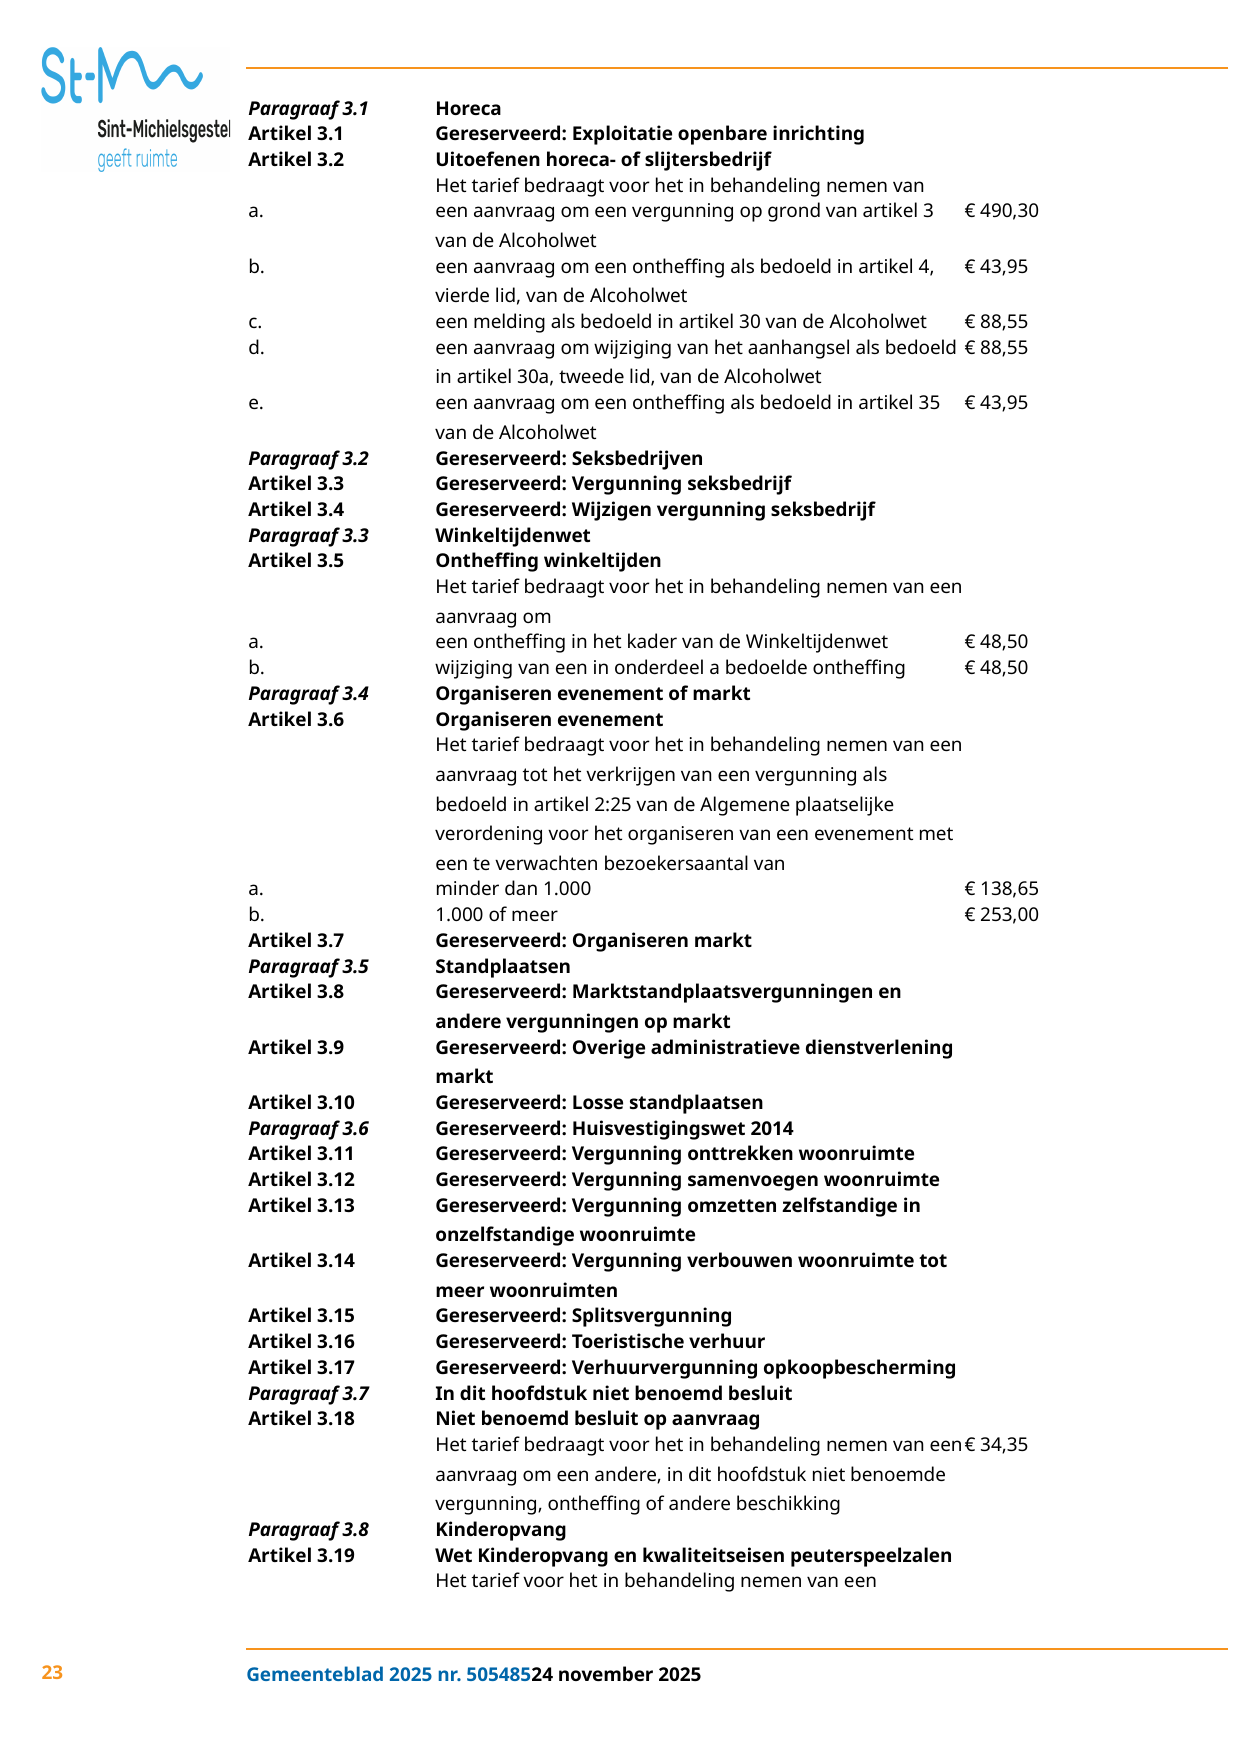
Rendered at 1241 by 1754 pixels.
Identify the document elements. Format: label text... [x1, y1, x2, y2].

table_cell € 43,95 [964, 253, 1152, 308]
table_cell Paragraaf 3.3 [248, 522, 435, 548]
table_cell [964, 548, 1152, 573]
table_cell een melding als bedoeld in artikel 30 van de Alcoholwet [435, 308, 964, 334]
table_cell [964, 1034, 1152, 1089]
table_cell [964, 706, 1152, 732]
table_cell Paragraaf 3.6 [248, 1115, 435, 1141]
table_cell € 34,35 [964, 1431, 1152, 1516]
table_cell Artikel 3.8 [248, 979, 435, 1034]
table_cell Uitoefenen horeca- of slijtersbedrijf [435, 146, 964, 172]
table_cell Gereserveerd: Vergunning omzetten zelfstandige in onzelfstandige woonruimte [435, 1192, 964, 1247]
table_cell [964, 732, 1152, 876]
table_cell Standplaatsen [435, 953, 964, 978]
table_cell Artikel 3.10 [248, 1089, 435, 1115]
table_cell [964, 496, 1152, 522]
table_cell een aanvraag om een ontheffing als bedoeld in artikel 35 van de Alcoholwet [435, 389, 964, 445]
table_cell Het tarief voor het in behandeling nemen van een [435, 1568, 964, 1593]
table_cell [964, 146, 1152, 172]
table_cell [964, 953, 1152, 978]
table_cell a. [248, 629, 435, 654]
table_cell c. [248, 308, 435, 334]
table_cell Gereserveerd: Huisvestigingswet 2014 [435, 1115, 964, 1141]
table_cell [248, 172, 435, 198]
table_cell Organiseren evenement of markt [435, 680, 964, 706]
table_cell [964, 1568, 1152, 1593]
table_cell [964, 1380, 1152, 1406]
table_cell Het tarief bedraagt voor het in behandeling nemen van een aanvraag tot het verkrijgen van een vergunning als bedoeld in artikel 2:25 van de Algemene plaatselijke verordening voor het organiseren van een evenement met een te verwachten bezoekersaantal van [435, 732, 964, 876]
table_cell b. [248, 901, 435, 927]
table_cell een aanvraag om een vergunning op grond van artikel 3 van de Alcoholwet [435, 198, 964, 253]
table_cell Artikel 3.12 [248, 1166, 435, 1192]
table_cell € 88,55 [964, 308, 1152, 334]
table_cell Gereserveerd: Vergunning samenvoegen woonruimte [435, 1166, 964, 1192]
table_cell Gereserveerd: Organiseren markt [435, 927, 964, 953]
table_cell Artikel 3.5 [248, 548, 435, 573]
table_cell [964, 1248, 1152, 1303]
table_cell Artikel 3.18 [248, 1406, 435, 1431]
table_cell Artikel 3.15 [248, 1303, 435, 1328]
table_cell b. [248, 253, 435, 308]
table_cell € 48,50 [964, 629, 1152, 654]
table_cell Artikel 3.11 [248, 1141, 435, 1166]
table_cell Kinderopvang [435, 1516, 964, 1542]
table_cell € 138,65 [964, 876, 1152, 901]
table_cell [964, 1542, 1152, 1568]
table_cell 1.000 of meer [435, 901, 964, 927]
table_cell Paragraaf 3.2 [248, 445, 435, 470]
table_cell Paragraaf 3.7 [248, 1380, 435, 1406]
table_cell Artikel 3.17 [248, 1354, 435, 1380]
table_cell Gereserveerd: Losse standplaatsen [435, 1089, 964, 1115]
table_cell minder dan 1.000 [435, 876, 964, 901]
table_cell Gereserveerd: Splitsvergunning [435, 1303, 964, 1328]
table_cell [248, 1431, 435, 1516]
table_cell [964, 979, 1152, 1034]
table_cell Winkeltijdenwet [435, 522, 964, 548]
table_cell Artikel 3.2 [248, 146, 435, 172]
table_cell a. [248, 876, 435, 901]
table_cell Artikel 3.16 [248, 1329, 435, 1354]
table_cell e. [248, 389, 435, 445]
table_cell € 88,55 [964, 334, 1152, 389]
table_cell Gereserveerd: Marktstandplaatsvergunningen en andere vergunningen op markt [435, 979, 964, 1034]
table_cell wijziging van een in onderdeel a bedoelde ontheffing [435, 654, 964, 680]
table_cell Artikel 3.19 [248, 1542, 435, 1568]
table_cell Paragraaf 3.4 [248, 680, 435, 706]
table_cell Het tarief bedraagt voor het in behandeling nemen van een aanvraag om een andere, in dit hoofdstuk niet benoemde vergunning, ontheffing of andere beschikking [435, 1431, 964, 1516]
table_cell [964, 1329, 1152, 1354]
table_cell Ontheffing winkeltijden [435, 548, 964, 573]
table_cell [964, 522, 1152, 548]
table_cell Paragraaf 3.1 [248, 95, 435, 121]
table_cell Het tarief bedraagt voor het in behandeling nemen van [435, 172, 964, 198]
table_cell [964, 1303, 1152, 1328]
table_cell [964, 1089, 1152, 1115]
table_cell Gereserveerd: Wijzigen vergunning seksbedrijf [435, 496, 964, 522]
table_cell Gereserveerd: Exploitatie openbare inrichting [435, 121, 964, 146]
table_cell d. [248, 334, 435, 389]
table_cell [964, 573, 1152, 629]
table_cell [964, 1516, 1152, 1542]
table_cell Organiseren evenement [435, 706, 964, 732]
table_cell In dit hoofdstuk niet benoemd besluit [435, 1380, 964, 1406]
table_cell a. [248, 198, 435, 253]
table_cell [964, 680, 1152, 706]
table_cell Paragraaf 3.5 [248, 953, 435, 978]
table_cell Gereserveerd: Vergunning verbouwen woonruimte tot meer woonruimten [435, 1248, 964, 1303]
table_cell b. [248, 654, 435, 680]
table_cell Artikel 3.14 [248, 1248, 435, 1303]
table_cell Niet benoemd besluit op aanvraag [435, 1406, 964, 1431]
table_cell Artikel 3.4 [248, 496, 435, 522]
table_cell [964, 470, 1152, 496]
table_cell [964, 95, 1152, 121]
table_cell Artikel 3.9 [248, 1034, 435, 1089]
table_cell Gereserveerd: Vergunning seksbedrijf [435, 470, 964, 496]
table_cell Artikel 3.3 [248, 470, 435, 496]
table_cell Gereserveerd: Verhuurvergunning opkoopbescherming [435, 1354, 964, 1380]
table_cell Gereserveerd: Overige administratieve dienstverlening markt [435, 1034, 964, 1089]
table_cell [964, 121, 1152, 146]
table_cell [964, 172, 1152, 198]
table_cell [248, 573, 435, 629]
table_cell een aanvraag om een ontheffing als bedoeld in artikel 4, vierde lid, van de Alcoholwet [435, 253, 964, 308]
table_cell [964, 1141, 1152, 1166]
picture [41, 47, 231, 172]
table_cell Horeca [435, 95, 964, 121]
table_cell [964, 1115, 1152, 1141]
table_cell Het tarief bedraagt voor het in behandeling nemen van een aanvraag om [435, 573, 964, 629]
table_cell Gereserveerd: Vergunning onttrekken woonruimte [435, 1141, 964, 1166]
table_cell € 490,30 [964, 198, 1152, 253]
table_cell Gereserveerd: Seksbedrijven [435, 445, 964, 470]
table_cell [964, 1192, 1152, 1247]
table_cell [248, 1568, 435, 1593]
table_cell € 48,50 [964, 654, 1152, 680]
table_cell Wet Kinderopvang en kwaliteitseisen peuterspeelzalen [435, 1542, 964, 1568]
table_cell € 43,95 [964, 389, 1152, 445]
table_cell Paragraaf 3.8 [248, 1516, 435, 1542]
table_cell Artikel 3.13 [248, 1192, 435, 1247]
table_cell [964, 1354, 1152, 1380]
table_cell € 253,00 [964, 901, 1152, 927]
table_cell [964, 927, 1152, 953]
table_cell [964, 445, 1152, 470]
table_cell [964, 1166, 1152, 1192]
table_cell Gereserveerd: Toeristische verhuur [435, 1329, 964, 1354]
table_cell Artikel 3.1 [248, 121, 435, 146]
table_cell [964, 1406, 1152, 1431]
table_cell een ontheffing in het kader van de Winkeltijdenwet [435, 629, 964, 654]
table_cell Artikel 3.7 [248, 927, 435, 953]
table_cell een aanvraag om wijziging van het aanhangsel als bedoeld in artikel 30a, tweede lid, van de Alcoholwet [435, 334, 964, 389]
table_cell [248, 732, 435, 876]
table_cell Artikel 3.6 [248, 706, 435, 732]
